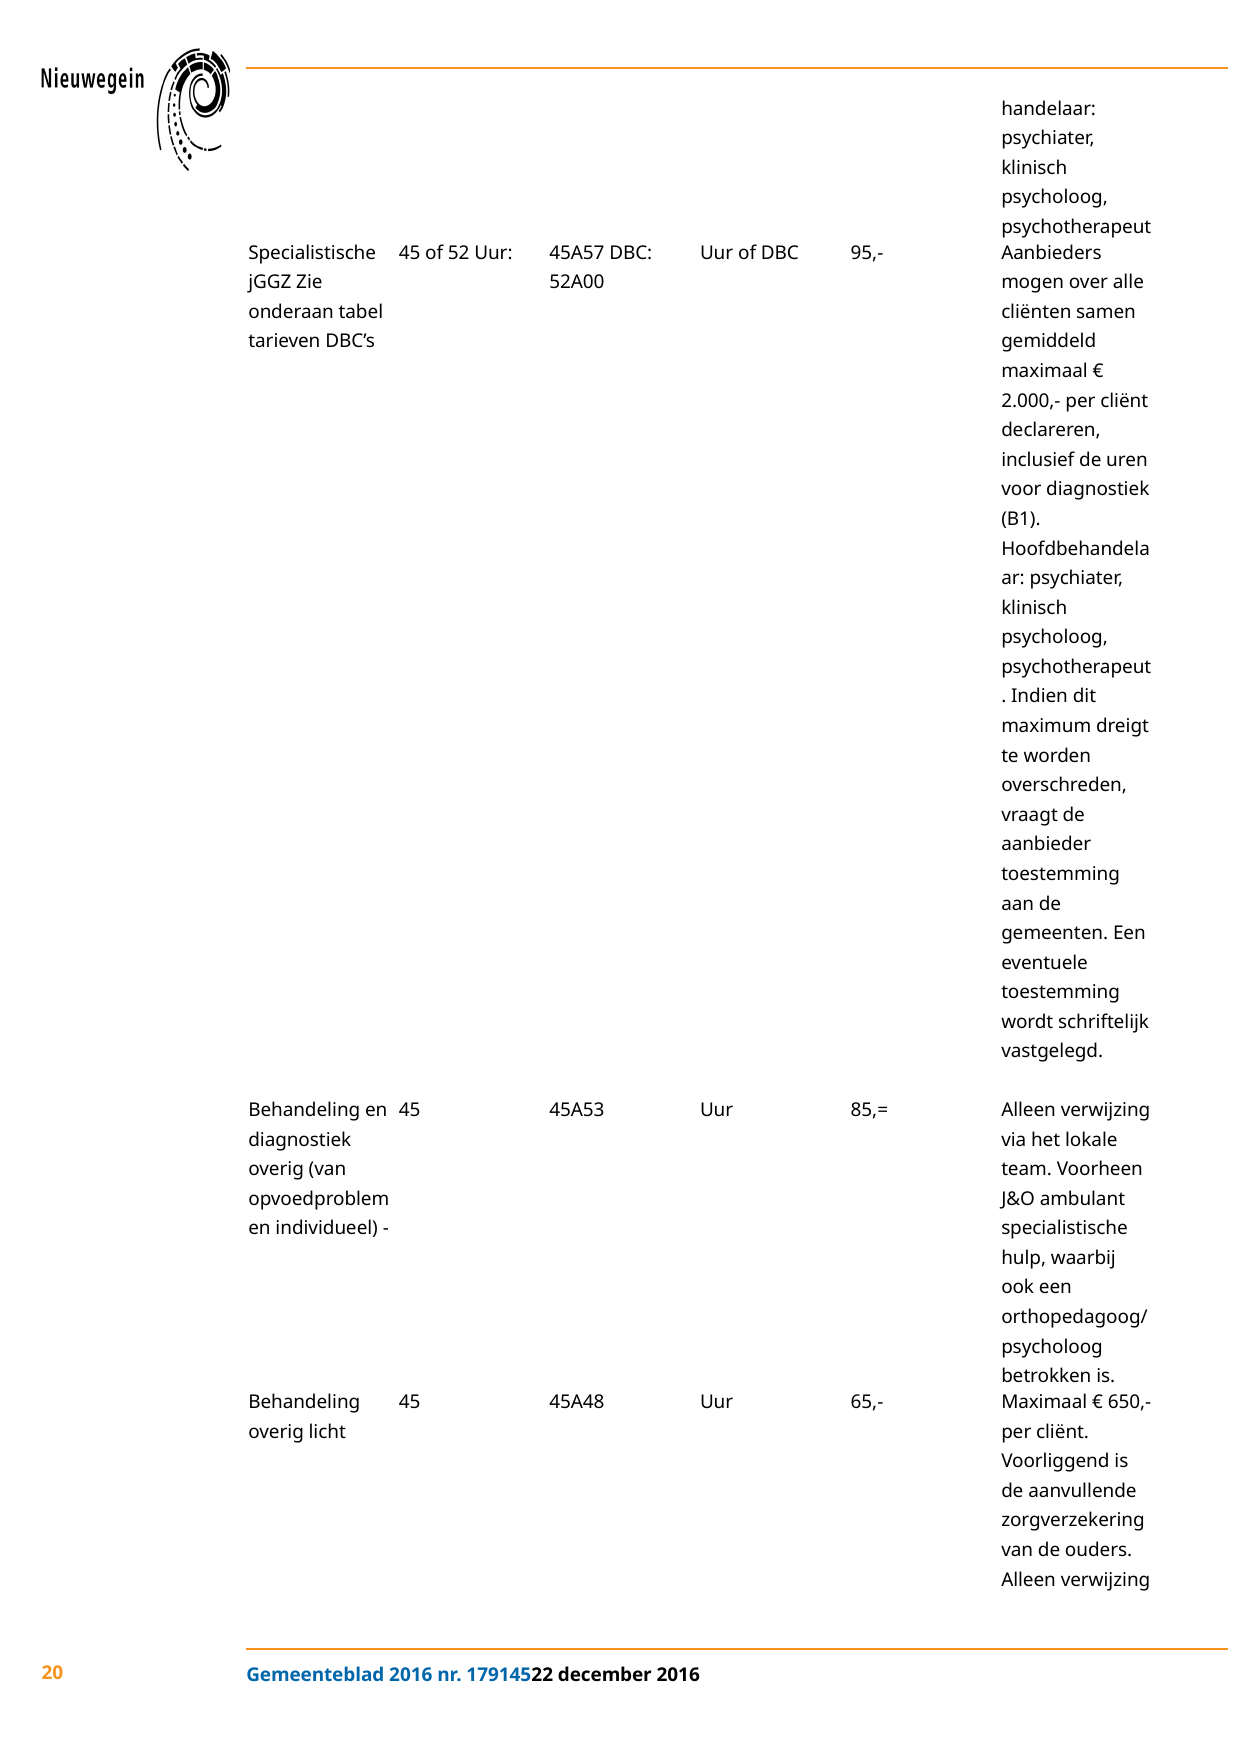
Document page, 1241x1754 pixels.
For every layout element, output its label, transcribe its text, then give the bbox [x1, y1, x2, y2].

table_cell Aanbieders mogen over alle cliënten samen gemiddeld maximaal € 2.000,- per cliënt declareren, inclusief de uren voor diagnostiek (B1). Hoofdbehandelaar: psychiater, klinisch psycholoog, psychotherapeut. Indien dit maximum dreigt te worden overschreden, vraagt de aanbieder toestemming aan de gemeenten. Een eventuele toestemming wordt schriftelijk vastgelegd. [1001, 239, 1152, 1063]
table_cell Uur [700, 1388, 850, 1591]
table_cell [850, 95, 1001, 239]
table_cell 65,- [850, 1388, 1001, 1591]
picture [41, 47, 231, 172]
table_cell Specialistische jGGZ Zie onderaan tabel tarieven DBC’s [248, 239, 398, 1063]
table_cell Uur of DBC [700, 239, 850, 1063]
table_header 85,= [850, 1096, 1001, 1388]
table_cell [549, 95, 700, 239]
table_header 45 [399, 1096, 549, 1388]
table_cell [399, 95, 549, 239]
table_header 45A53 [549, 1096, 700, 1388]
table_cell 45A57 DBC: 52A00 [549, 239, 700, 1063]
table_header Alleen verwijzing via het lokale team. Voorheen J&O ambulant specialistische hulp, waarbij ook een orthopedagoog/psycholoog betrokken is. [1001, 1096, 1152, 1388]
table_cell 45 [399, 1388, 549, 1591]
table_cell [248, 95, 398, 239]
table_cell 95,- [850, 239, 1001, 1063]
table_header Behandeling en diagnostiek overig (van opvoedproblemen individueel) - [248, 1096, 398, 1388]
table_cell handelaar: psychiater, klinisch psycholoog, psychotherapeut [1001, 95, 1152, 239]
table_cell Maximaal € 650,- per cliënt. Voorliggend is de aanvullende zorgverzekering van de ouders. Alleen verwijzing [1001, 1388, 1152, 1591]
table_cell 45 of 52 Uur: [399, 239, 549, 1063]
table_cell [700, 95, 850, 239]
table_cell 45A48 [549, 1388, 700, 1591]
table_cell Behandeling overig licht [248, 1388, 398, 1591]
table_header Uur [700, 1096, 850, 1388]
